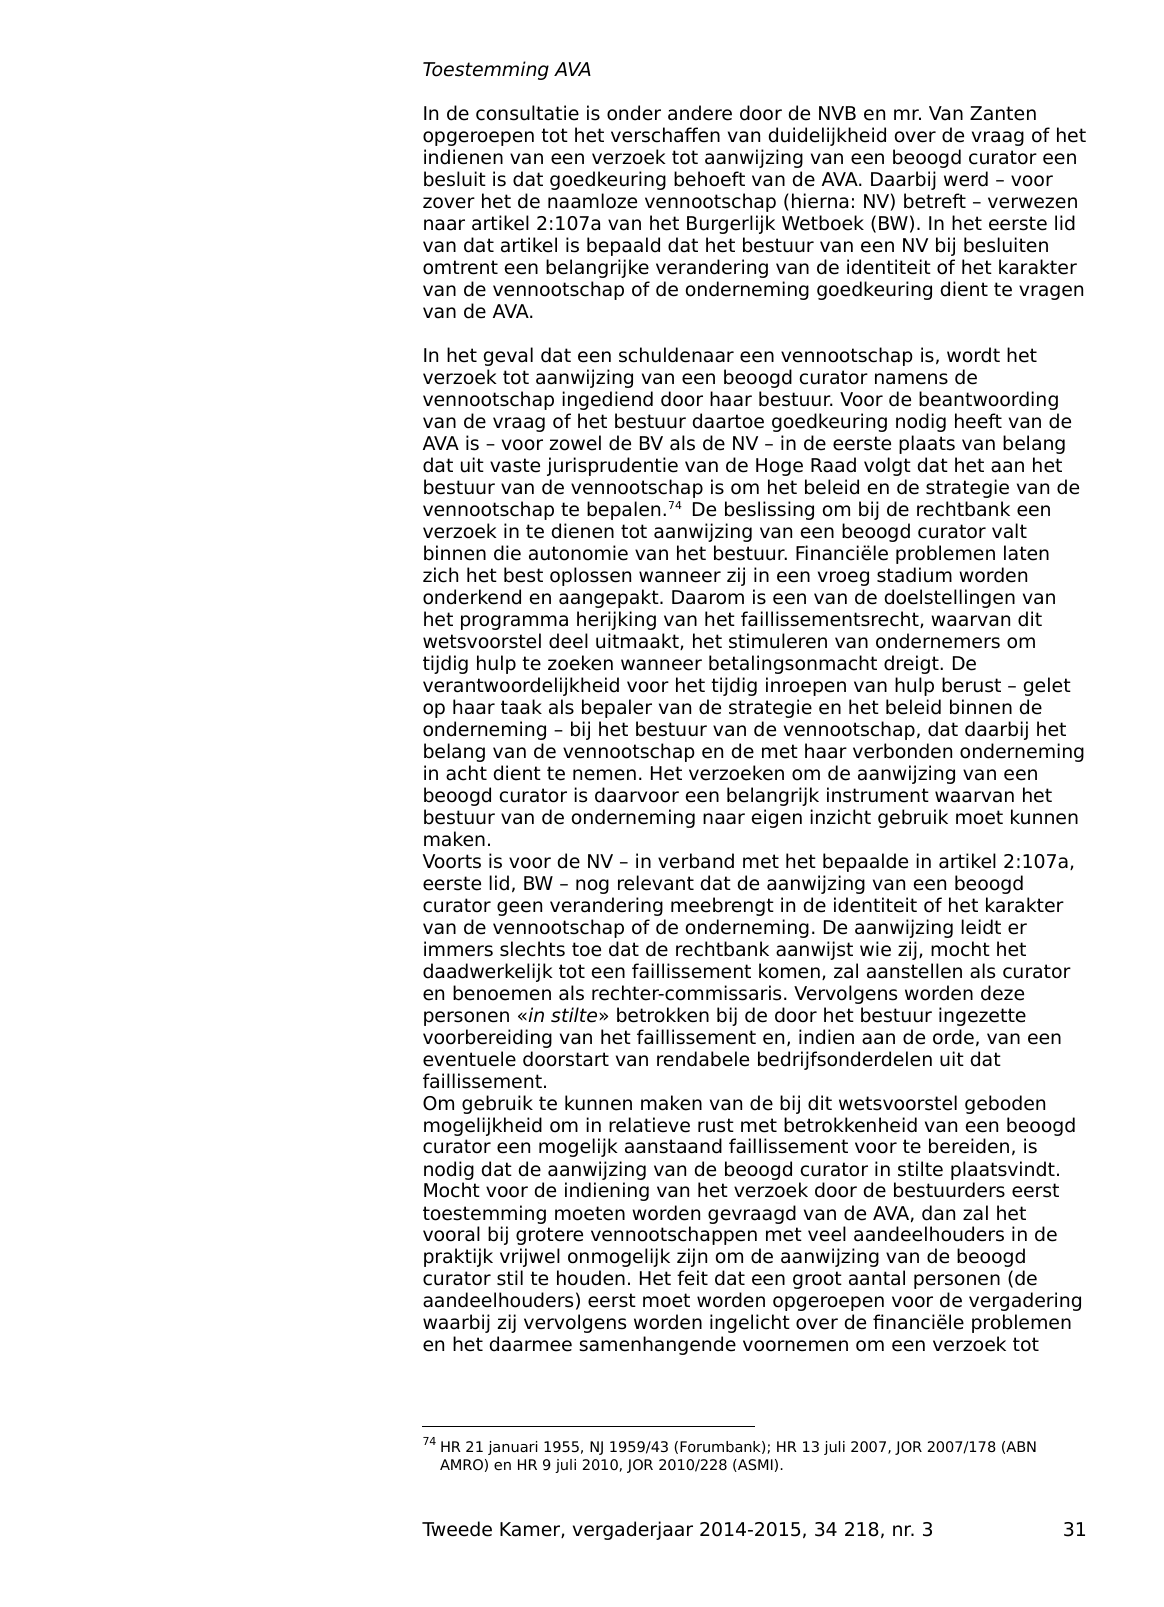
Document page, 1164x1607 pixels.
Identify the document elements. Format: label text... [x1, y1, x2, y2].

text In het geval dat een schuldenaar een vennootschap is, wordt het verzoek tot aanwijzing van een beoogd curator namens de vennootschap ingediend door haar bestuur. Voor de beantwoording van de vraag of het bestuur daartoe goedkeuring nodig heeft van de AVA is – voor zowel de BV als de NV – in de eerste plaats van belang dat uit vaste jurisprudentie van de Hoge Raad volgt dat het aan het bestuur van de vennootschap is om het beleid en de strategie van de vennootschap te bepalen. De beslissing om bij de rechtbank een verzoek in te dienen tot aanwijzing van een beoogd curator valt binnen die autonomie van het bestuur. Financiële problemen laten zich het best oplossen wanneer zij in een vroeg stadium worden onderkend en aangepakt. Daarom is een van de doelstellingen van het programma herijking van het faillissementsrecht, waarvan dit wetsvoorstel deel uitmaakt, het stimuleren van ondernemers om tijdig hulp te zoeken wanneer betalingsonmacht dreigt. De verantwoordelijkheid voor het tijdig inroepen van hulp berust – gelet op haar taak als bepaler van de strategie en het beleid binnen de onderneming – bij het bestuur van de vennootschap, dat daarbij het belang van de vennootschap en de met haar verbonden onderneming in acht dient te nemen. Het verzoeken om de aanwijzing van een beoogd curator is daarvoor een belangrijk instrument waarvan het bestuur van de onderneming naar eigen inzicht gebruik moet kunnen maken. [422, 345, 1087, 851]
text Voorts is voor de NV – in verband met het bepaalde in artikel 2:107a, eerste lid, BW – nog relevant dat de aanwijzing van een beoogd curator geen verandering meebrengt in de identiteit of het karakter van de vennootschap of de onderneming. De aanwijzing leidt er immers slechts toe dat de rechtbank aanwijst wie zij, mocht het daadwerkelijk tot een faillissement komen, zal aanstellen als curator en benoemen als rechter-commissaris. Vervolgens worden deze personen «in stilte» betrokken bij de door het bestuur ingezette voorbereiding van het faillissement en, indien aan de orde, van een eventuele doorstart van rendabele bedrijfsonderdelen uit dat faillissement. [422, 851, 1087, 1092]
text Om gebruik te kunnen maken van de bij dit wetsvoorstel geboden mogelijkheid om in relatieve rust met betrokkenheid van een beoogd curator een mogelijk aanstaand faillissement voor te bereiden, is nodig dat de aanwijzing van de beoogd curator in stilte plaatsvindt. Mocht voor de indiening van het verzoek door de bestuurders eerst toestemming moeten worden gevraagd van de AVA, dan zal het vooral bij grotere vennootschappen met veel aandeelhouders in de praktijk vrijwel onmogelijk zijn om de aanwijzing van de beoogd curator stil te houden. Het feit dat een groot aantal personen (de aandeelhouders) eerst moet worden opgeroepen voor de vergadering waarbij zij vervolgens worden ingelicht over de financiële problemen en het daarmee samenhangende voornemen om een verzoek tot [422, 1092, 1087, 1356]
subtitle Toestemming AVA [422, 59, 1087, 81]
text HR 21 januari 1955, NJ 1959/43 (Forumbank); HR 13 juli 2007, JOR 2007/178 (ABN AMRO) en HR 9 juli 2010, JOR 2010/228 (ASMI). [422, 1435, 1087, 1474]
text In de consultatie is onder andere door de NVB en mr. Van Zanten opgeroepen tot het verschaffen van duidelijkheid over de vraag of het indienen van een verzoek tot aanwijzing van een beoogd curator een besluit is dat goedkeuring behoeft van de AVA. Daarbij werd – voor zover het de naamloze vennootschap (hierna: NV) betreft – verwezen naar artikel 2:107a van het Burgerlijk Wetboek (BW). In het eerste lid van dat artikel is bepaald dat het bestuur van een NV bij besluiten omtrent een belangrijke verandering van de identiteit of het karakter van de vennootschap of de onderneming goedkeuring dient te vragen van de AVA. [422, 103, 1087, 323]
